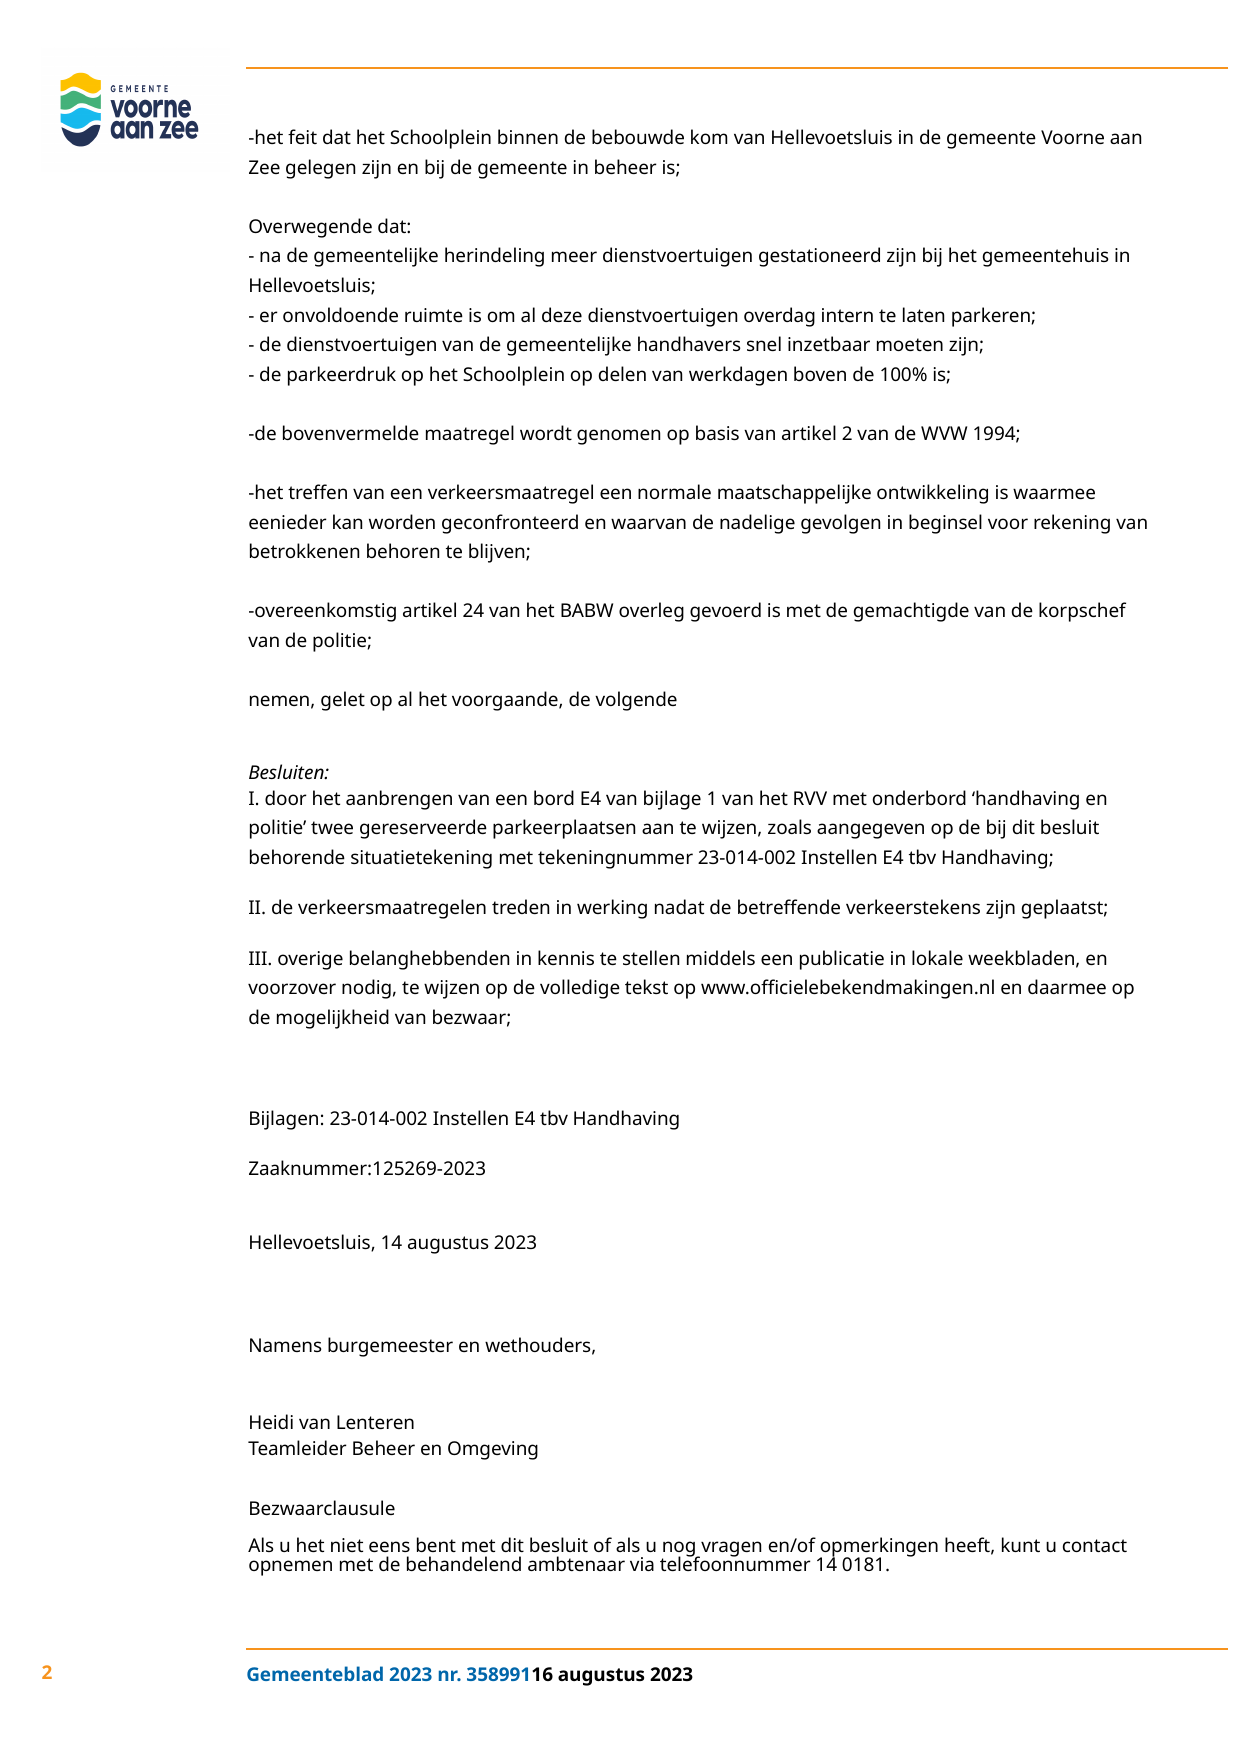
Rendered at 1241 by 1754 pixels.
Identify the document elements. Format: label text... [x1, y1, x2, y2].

text Zaaknummer:125269-2023 [248, 1155, 1152, 1181]
text -het treffen van een verkeersmaatregel een normale maatschappelijke ontwikkeling is waarmee eenieder kan worden geconfronteerd en waarvan de nadelige gevolgen in beginsel voor rekening van betrokkenen behoren te blijven; [248, 479, 1152, 564]
text II. de verkeersmaatregelen treden in werking nadat de betreffende verkeerstekens zijn geplaatst; [248, 894, 1152, 920]
text Namens burgemeester en wethouders, [248, 1332, 1152, 1357]
text Teamleider Beheer en Omgeving [248, 1435, 1152, 1460]
text - de parkeerdruk op het Schoolplein op delen van werkdagen boven de 100% is; [248, 361, 1152, 387]
text Als u het niet eens bent met dit besluit of als u nog vragen en/of opmerkingen heeft, kunt u contact opnemen met de behandelend ambtenaar via telefoonnummer 14 0181. [248, 1537, 1152, 1575]
text Hellevoetsluis, 14 augustus 2023 [248, 1229, 1152, 1254]
text Bezwaarclausule [248, 1500, 1152, 1519]
text I. door het aanbrengen van een bord E4 van bijlage 1 van het RVV met onderbord ‘handhaving en politie’ twee gereserveerde parkeerplaatsen aan te wijzen, zoals aangegeven op de bij dit besluit behorende situatietekening met tekeningnummer 23-014-002 Instellen E4 tbv Handhaving; [248, 785, 1152, 870]
text Heidi van Lenteren [248, 1409, 1152, 1435]
text -het feit dat het Schoolplein binnen de bebouwde kom van Hellevoetsluis in de gemeente Voorne aan Zee gelegen zijn en bij de gemeente in beheer is; [248, 124, 1152, 180]
text Bijlagen: 23-014-002 Instellen E4 tbv Handhaving [248, 1105, 1152, 1131]
text -overeenkomstig artikel 24 van het BABW overleg gevoerd is met de gemachtigde van de korpschef van de politie; [248, 598, 1152, 653]
text - de dienstvoertuigen van de gemeentelijke handhavers snel inzetbaar moeten zijn; [248, 331, 1152, 357]
picture [41, 47, 231, 172]
text -de bovenvermelde maatregel wordt genomen op basis van artikel 2 van de WVW 1994; [248, 420, 1152, 446]
text Overwegende dat: [248, 213, 1152, 239]
text - na de gemeentelijke herindeling meer dienstvoertuigen gestationeerd zijn bij het gemeentehuis in Hellevoetsluis; [248, 243, 1152, 298]
text nemen, gelet op al het voorgaande, de volgende [248, 686, 1152, 712]
text Besluiten: [248, 759, 1152, 785]
text III. overige belanghebbenden in kennis te stellen middels een publicatie in lokale weekbladen, en voorzover nodig, te wijzen op de volledige tekst op www.officielebekendmakingen.nl en daarmee op de mogelijkheid van bezwaar; [248, 945, 1152, 1030]
text - er onvoldoende ruimte is om al deze dienstvoertuigen overdag intern te laten parkeren; [248, 302, 1152, 328]
